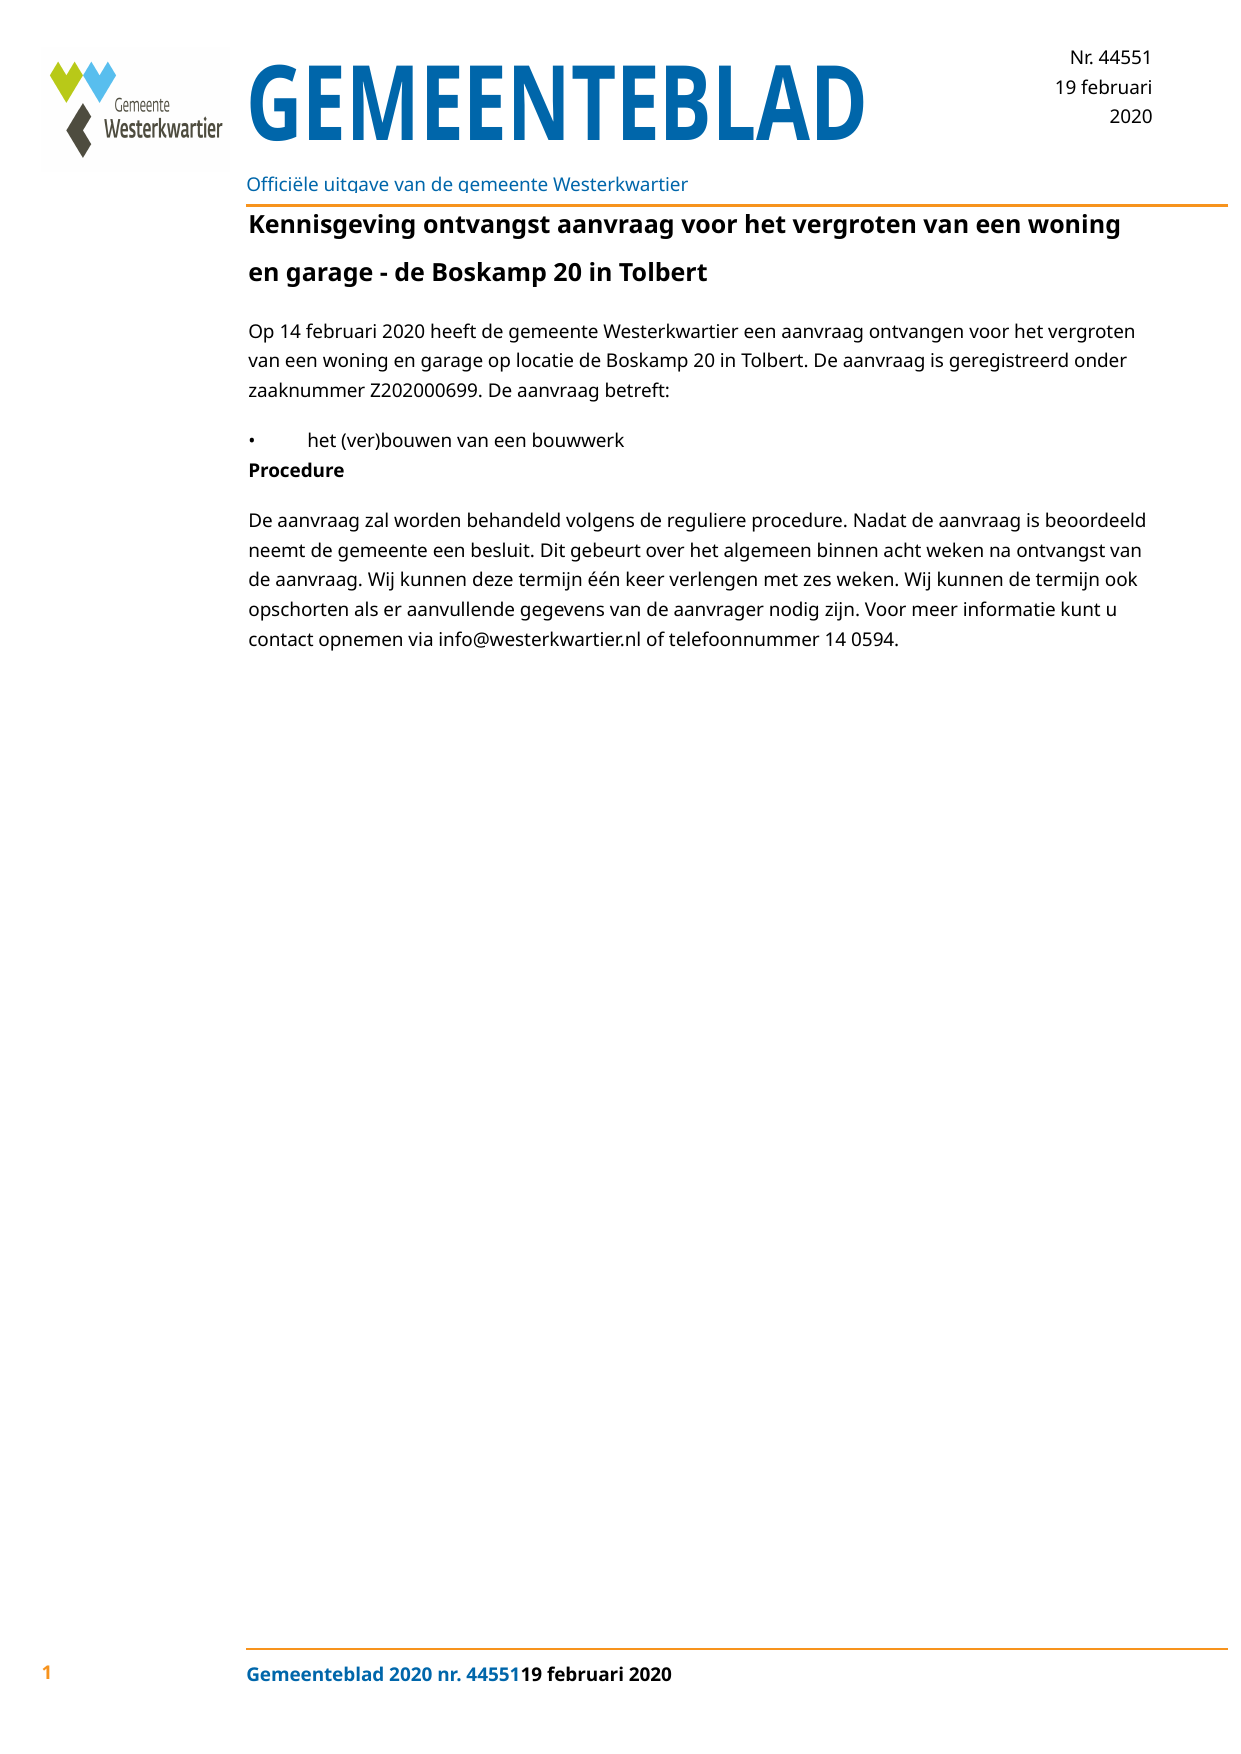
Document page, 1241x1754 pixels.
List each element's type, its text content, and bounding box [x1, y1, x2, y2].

text De aanvraag zal worden behandeld volgens de reguliere procedure. Nadat de aanvraag is beoordeeld neemt de gemeente een besluit. Dit gebeurt over het algemeen binnen acht weken na ontvangst van de aanvraag. Wij kunnen deze termijn één keer verlengen met zes weken. Wij kunnen de termijn ook opschorten als er aanvullende gegevens van de aanvrager nodig zijn. Voor meer informatie kunt u contact opnemen via info@westerkwartier.nl of telefoonnummer 14 0594. [248, 507, 1152, 652]
picture [41, 47, 231, 172]
text Kennisgeving ontvangst aanvraag voor het vergroten van een woning en garage - de Boskamp 20 in Tolbert [248, 207, 1152, 288]
text Op 14 februari 2020 heeft de gemeente Westerkwartier een aanvraag ontvangen voor het vergroten van een woning en garage op locatie de Boskamp 20 in Tolbert. De aanvraag is geregistreerd onder zaaknummer Z202000699. De aanvraag betreft: [248, 318, 1152, 403]
list het (ver)bouwen van een bouwwerk [248, 427, 1152, 453]
text Procedure [248, 457, 1152, 483]
